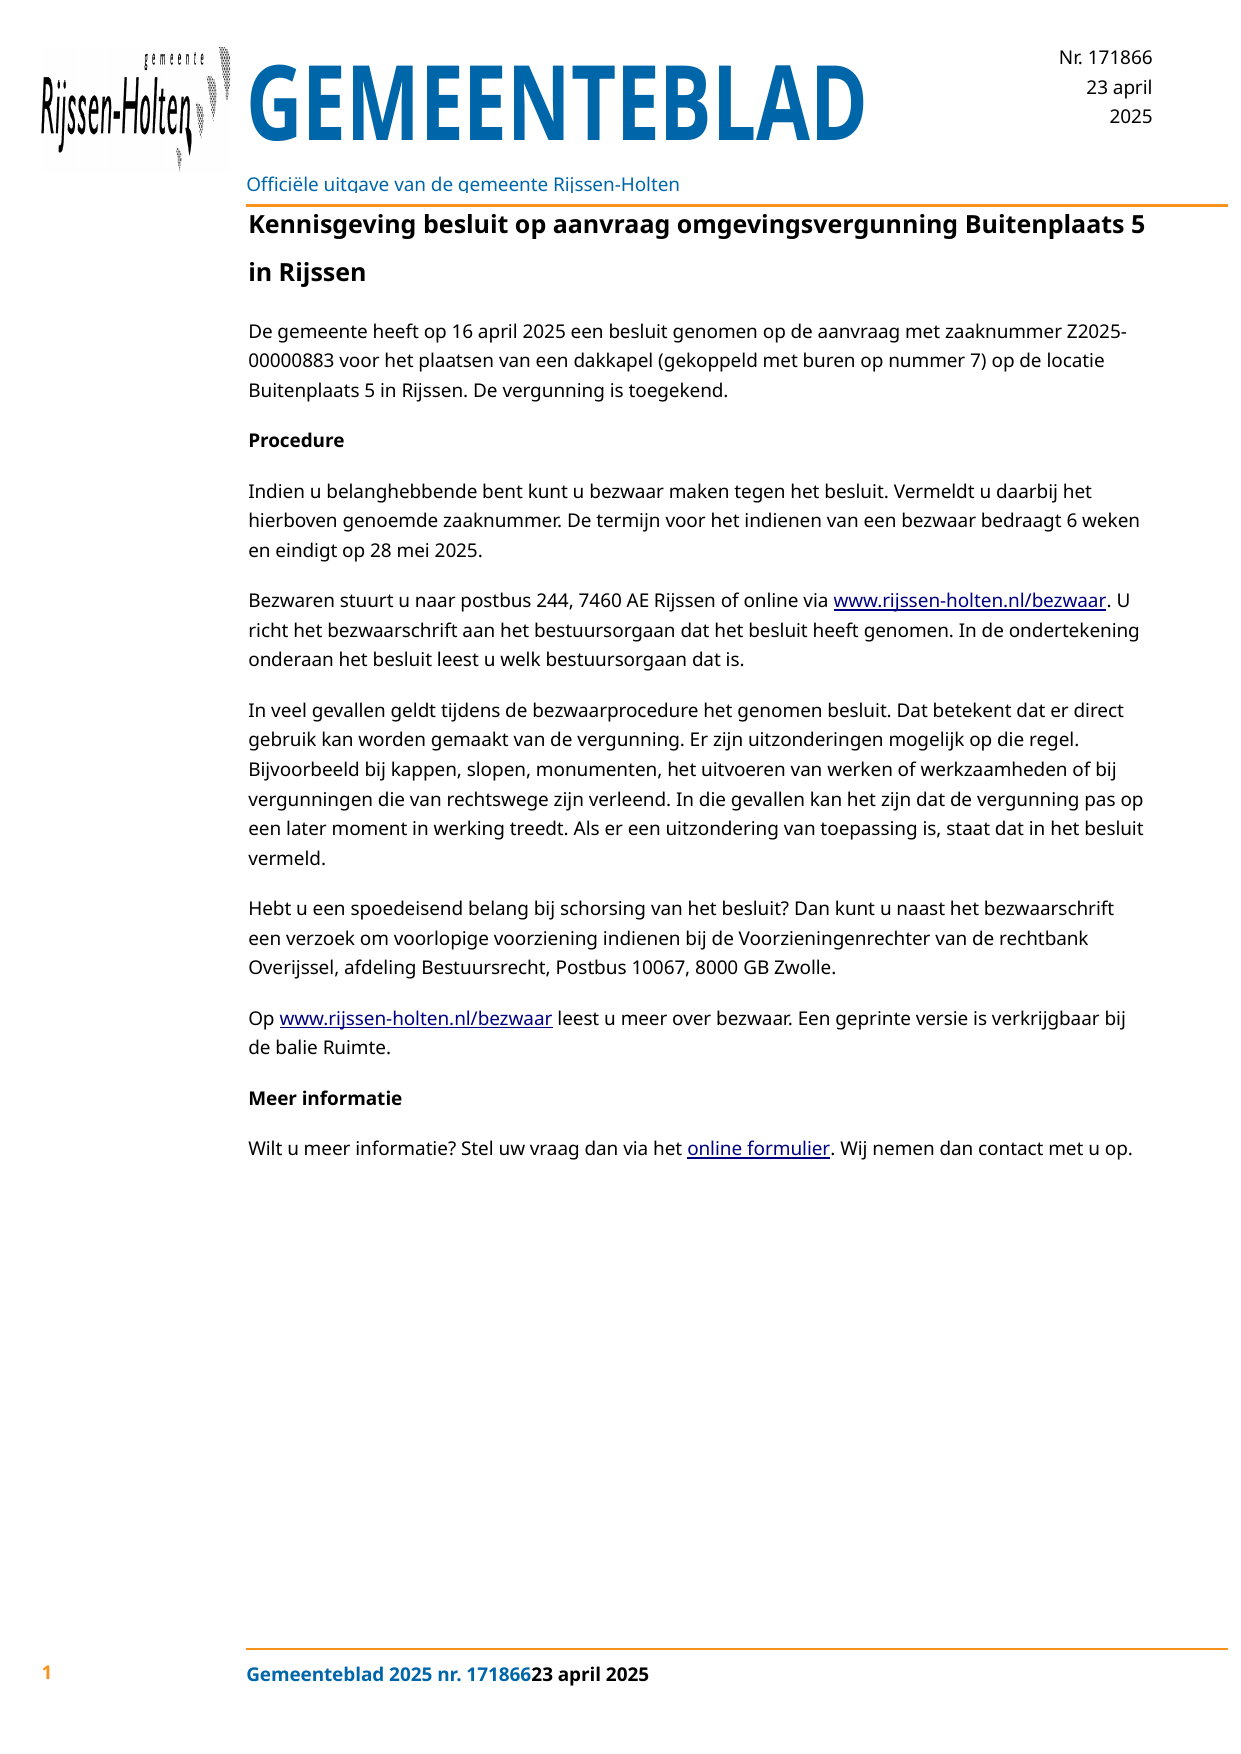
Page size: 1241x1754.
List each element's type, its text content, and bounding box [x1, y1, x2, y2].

text Bezwaren stuurt u naar postbus 244, 7460 AE Rijssen of online via www.rijssen-holten.nl/bezwaar. U richt het bezwaarschrift aan het bestuursorgaan dat het besluit heeft genomen. In de ondertekening onderaan het besluit leest u welk bestuursorgaan dat is. [248, 587, 1152, 672]
text Wilt u meer informatie? Stel uw vraag dan via het online formulier. Wij nemen dan contact met u op. [248, 1135, 1152, 1161]
text In veel gevallen geldt tijdens de bezwaarprocedure het genomen besluit. Dat betekent dat er direct gebruik kan worden gemaakt van de vergunning. Er zijn uitzonderingen mogelijk op die regel. Bijvoorbeeld bij kappen, slopen, monumenten, het uitvoeren van werken of werkzaamheden of bij vergunningen die van rechtswege zijn verleend. In die gevallen kan het zijn dat de vergunning pas op een later moment in werking treedt. Als er een uitzondering van toepassing is, staat dat in het besluit vermeld. [248, 697, 1152, 871]
text Kennisgeving besluit op aanvraag omgevingsvergunning Buitenplaats 5 in Rijssen [248, 207, 1152, 288]
text Hebt u een spoedeisend belang bij schorsing van het besluit? Dan kunt u naast het bezwaarschrift een verzoek om voorlopige voorziening indienen bij de Voorzieningenrechter van de rechtbank Overijssel, afdeling Bestuursrecht, Postbus 10067, 8000 GB Zwolle. [248, 895, 1152, 980]
text Indien u belanghebbende bent kunt u bezwaar maken tegen het besluit. Vermeldt u daarbij het hierboven genoemde zaaknummer. De termijn voor het indienen van een bezwaar bedraagt 6 weken en eindigt op 28 mei 2025. [248, 478, 1152, 563]
text De gemeente heeft op 16 april 2025 een besluit genomen op de aanvraag met zaaknummer Z2025-00000883 voor het plaatsen van een dakkapel (gekoppeld met buren op nummer 7) op de locatie Buitenplaats 5 in Rijssen. De vergunning is toegekend. [248, 318, 1152, 403]
picture [41, 47, 231, 172]
text Procedure [248, 427, 1152, 453]
text Meer informatie [248, 1085, 1152, 1111]
text Op www.rijssen-holten.nl/bezwaar leest u meer over bezwaar. Een geprinte versie is verkrijgbaar bij de balie Ruimte. [248, 1005, 1152, 1060]
